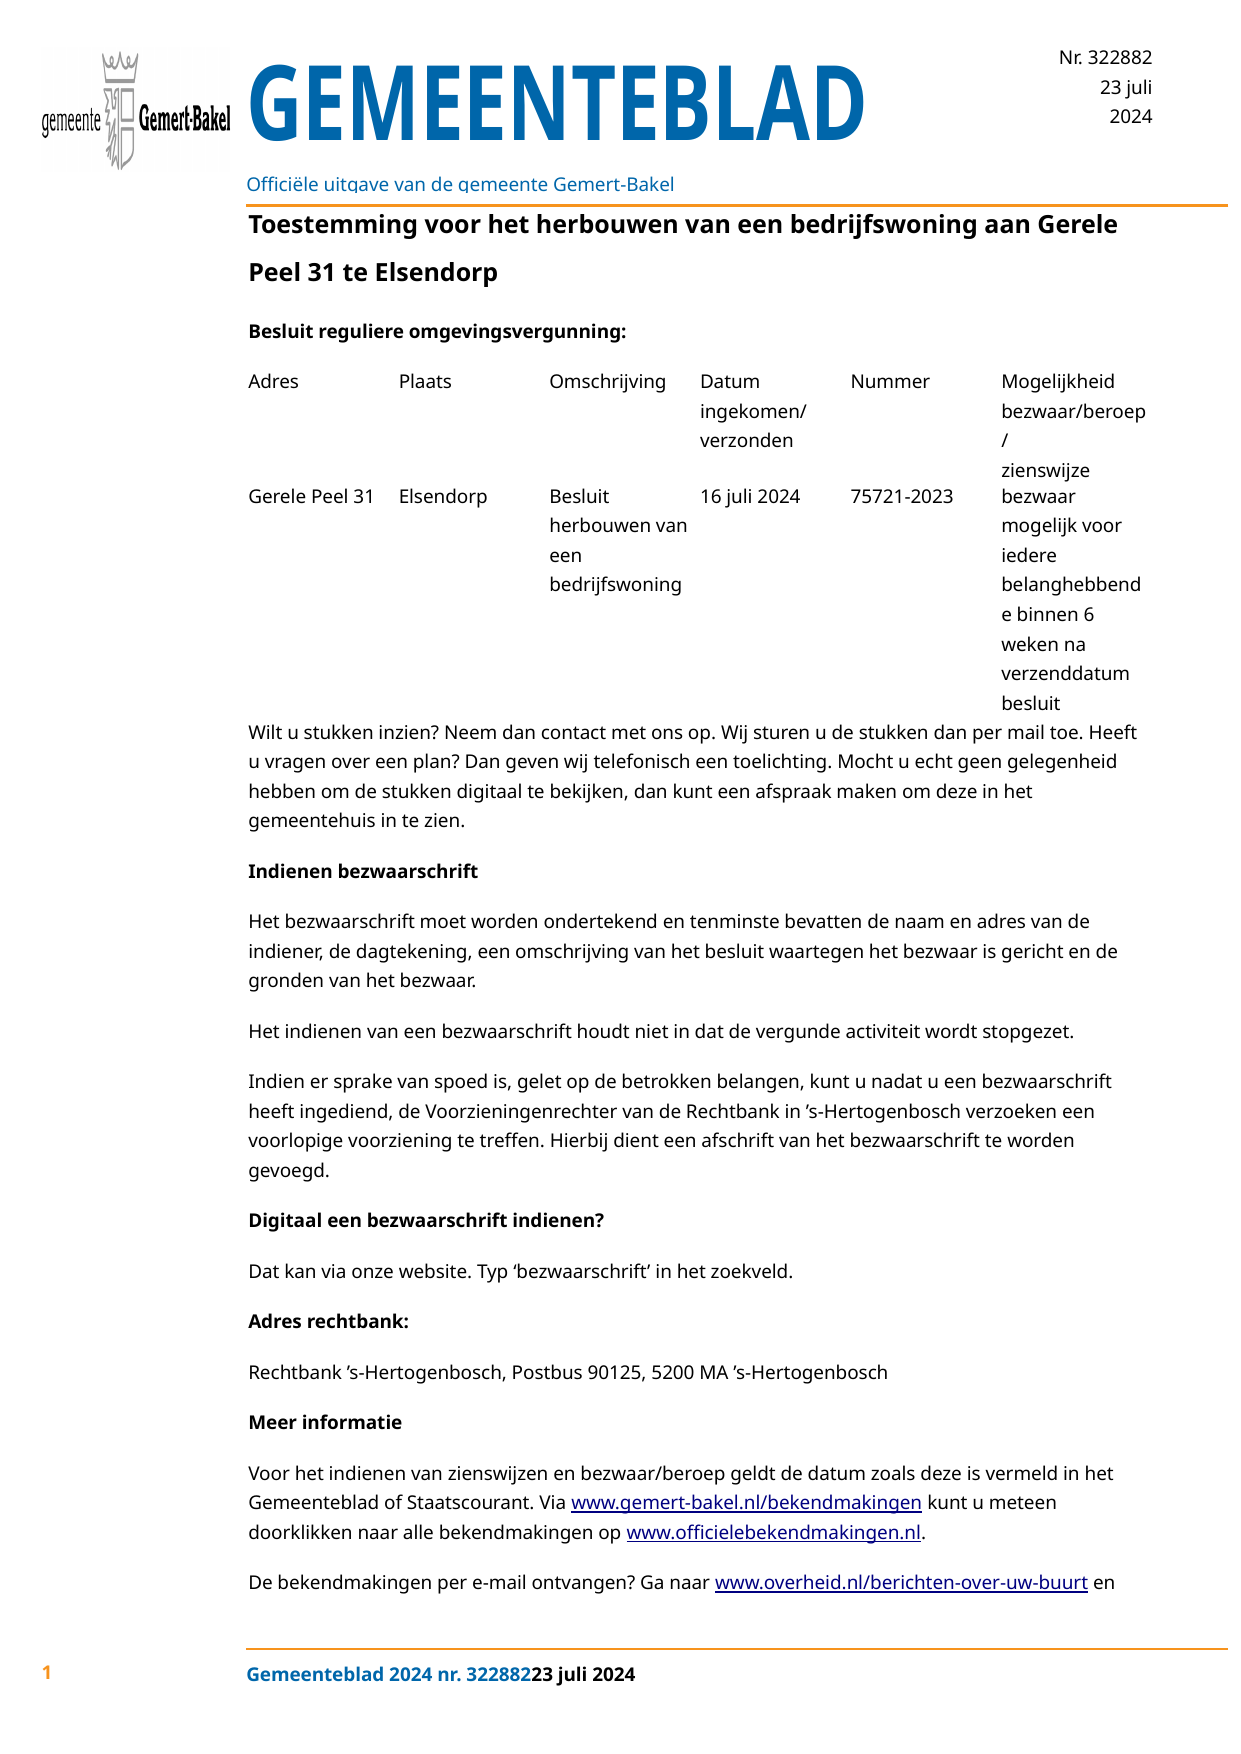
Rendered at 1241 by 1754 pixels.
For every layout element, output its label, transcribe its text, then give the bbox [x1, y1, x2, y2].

text Meer informatie [248, 1409, 1152, 1435]
table_header Mogelijkheid bezwaar/beroep/ zienswijze [1001, 369, 1152, 483]
table_cell 75721-2023 [850, 483, 1001, 716]
text Dat kan via onze website. Typ ‘bezwaarschrift’ in het zoekveld. [248, 1258, 1152, 1284]
text Adres rechtbank: [248, 1308, 1152, 1334]
text Besluit reguliere omgevingsvergunning: [248, 318, 1152, 344]
table_cell Gerele Peel 31 [248, 483, 398, 716]
table_cell Elsendorp [399, 483, 549, 716]
picture [41, 47, 231, 172]
text Voor het indienen van zienswijzen en bezwaar/beroep geldt de datum zoals deze is vermeld in het Gemeenteblad of Staatscourant. Via www.gemert-bakel.nl/bekendmakingen kunt u meteen doorklikken naar alle bekendmakingen op www.officielebekendmakingen.nl. [248, 1460, 1152, 1545]
text De bekendmakingen per e-mail ontvangen? Ga naar www.overheid.nl/berichten-over-uw-buurt en [248, 1569, 1152, 1595]
text Wilt u stukken inzien? Neem dan contact met ons op. Wij sturen u de stukken dan per mail toe. Heeft u vragen over een plan? Dan geven wij telefonisch een toelichting. Mocht u echt geen gelegenheid hebben om de stukken digitaal te bekijken, dan kunt een afspraak maken om deze in het gemeentehuis in te zien. [248, 719, 1152, 833]
table_cell 16 juli 2024 [700, 483, 850, 716]
table_header Plaats [399, 369, 549, 483]
text Indien er sprake van spoed is, gelet op de betrokken belangen, kunt u nadat u een bezwaarschrift heeft ingediend, de Voorzieningenrechter van de Rechtbank in ’s-Hertogenbosch verzoeken een voorlopige voorziening te treffen. Hierbij dient een afschrift van het bezwaarschrift te worden gevoegd. [248, 1068, 1152, 1183]
table_header Nummer [850, 369, 1001, 483]
table_header Omschrijving [549, 369, 700, 483]
text Toestemming voor het herbouwen van een bedrijfswoning aan Gerele Peel 31 te Elsendorp [248, 207, 1152, 288]
table_cell bezwaar mogelijk voor iedere belanghebbende binnen 6 weken na verzenddatum besluit [1001, 483, 1152, 716]
text Het indienen van een bezwaarschrift houdt niet in dat de vergunde activiteit wordt stopgezet. [248, 1018, 1152, 1044]
text Rechtbank ’s-Hertogenbosch, Postbus 90125, 5200 MA ’s-Hertogenbosch [248, 1359, 1152, 1385]
table_header Adres [248, 369, 398, 483]
text Digitaal een bezwaarschrift indienen? [248, 1208, 1152, 1233]
text Het bezwaarschrift moet worden ondertekend en tenminste bevatten de naam en adres van de indiener, de dagtekening, een omschrijving van het besluit waartegen het bezwaar is gericht en de gronden van het bezwaar. [248, 908, 1152, 993]
table_header Datum ingekomen/ verzonden [700, 369, 850, 483]
table_cell Besluit herbouwen van een bedrijfswoning [549, 483, 700, 716]
text Indienen bezwaarschrift [248, 858, 1152, 884]
